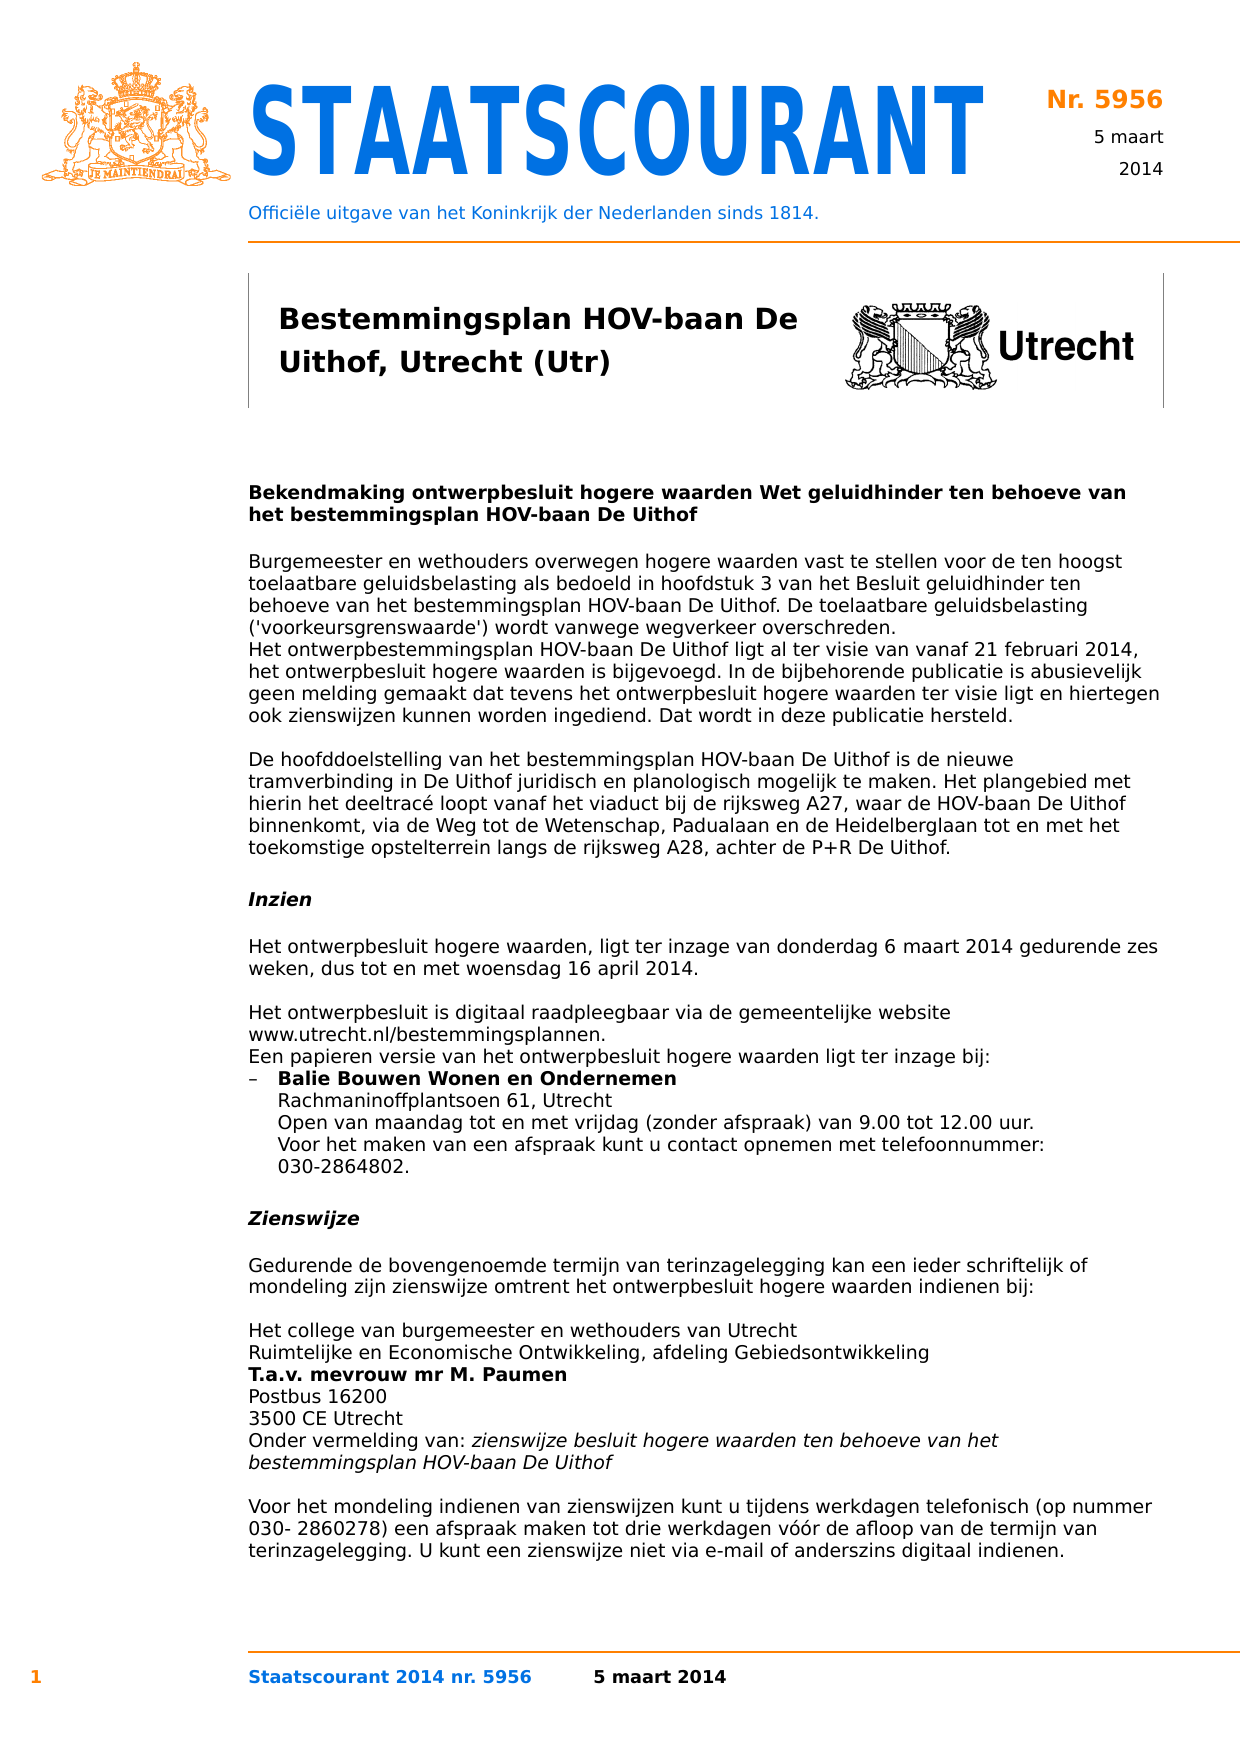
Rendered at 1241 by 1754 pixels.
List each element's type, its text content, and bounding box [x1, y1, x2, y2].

text Het ontwerpbesluit is digitaal raadpleegbaar via de gemeentelijke website www.utrecht.nl/bestemmingsplannen. [248, 1002, 1163, 1046]
text Gedurende de bovengenoemde termijn van terinzagelegging kan een ieder schriftelijk of mondeling zijn zienswijze omtrent het ontwerpbesluit hogere waarden indienen bij: [248, 1254, 1163, 1298]
text Voor het maken van een afspraak kunt u contact opnemen met telefoonnummer: [277, 1133, 1163, 1156]
text Een papieren versie van het ontwerpbesluit hogere waarden ligt ter inzage bij: [248, 1046, 1163, 1068]
picture [844, 302, 1134, 391]
text Open van maandag tot en met vrijdag (zonder afspraak) van 9.00 tot 12.00 uur. [277, 1112, 1163, 1133]
text Het college van burgemeester en wethouders van Utrecht [248, 1320, 1163, 1342]
text Burgemeester en wethouders overwegen hogere waarden vast te stellen voor de ten hoogst toelaatbare geluidsbelasting als bedoeld in hoofdstuk 3 van het Besluit geluidhinder ten behoeve van het bestemmingsplan HOV-baan De Uithof. De toelaatbare geluidsbelasting ('voorkeursgrenswaarde') wordt vanwege wegverkeer overschreden. [248, 551, 1163, 639]
table_header STAATSCOURANT [248, 62, 998, 203]
text De hoofddoelstelling van het bestemmingsplan HOV-baan De Uithof is de nieuwe tramverbinding in De Uithof juridisch en planologisch mogelijk te maken. Het plangebied met hierin het deeltracé loopt vanaf het viaduct bij de rijksweg A27, waar de HOV-baan De Uithof binnenkomt, via de Weg tot de Wetenschap, Padualaan en de Heidelberglaan tot en met het toekomstige opstelterrein langs de rijksweg A28, achter de P+R De Uithof. [248, 749, 1163, 859]
text Postbus 16200 [248, 1386, 1163, 1408]
text Rachmaninoffplantsoen 61, Utrecht [277, 1089, 1163, 1112]
text Het ontwerpbestemmingsplan HOV-baan De Uithof ligt al ter visie van vanaf 21 februari 2014, het ontwerpbesluit hogere waarden is bijgevoegd. In de bijbehorende publicatie is abusievelijk geen melding gemaakt dat tevens het ontwerpbesluit hogere waarden ter visie ligt en hiertegen ook zienswijzen kunnen worden ingediend. Dat wordt in deze publicatie hersteld. [248, 639, 1163, 727]
subtitle Bestemmingsplan HOV-baan De Uithof, Utrecht (Utr) [249, 273, 1163, 408]
text 030-2864802. [277, 1156, 1163, 1177]
text T.a.v. mevrouw mr M. Paumen [248, 1364, 1163, 1386]
text 3500 CE Utrecht [248, 1408, 1163, 1430]
table_cell 5 maart [998, 121, 1240, 153]
picture [41, 62, 231, 186]
text Het ontwerpbesluit hogere waarden, ligt ter inzage van donderdag 6 maart 2014 gedurende zes weken, dus tot en met woensdag 16 april 2014. [248, 936, 1163, 980]
table_cell Officiële uitgave van het Koninkrijk der Nederlanden sinds 1814. [248, 203, 1240, 241]
subtitle Bekendmaking ontwerpbesluit hogere waarden Wet geluidhinder ten behoeve van het bestemmingsplan HOV-baan De Uithof [248, 482, 1163, 526]
text Ruimtelijke en Economische Ontwikkeling, afdeling Gebiedsontwikkeling [248, 1342, 1163, 1364]
table_cell 2014 [998, 153, 1240, 203]
text Onder vermelding van: zienswijze besluit hogere waarden ten behoeve van het bestemmingsplan HOV-baan De Uithof [248, 1430, 1163, 1474]
text – Balie Bouwen Wonen en Ondernemen [248, 1068, 1163, 1089]
table_header [25, 62, 248, 241]
text Voor het mondeling indienen van zienswijzen kunt u tijdens werkdagen telefonisch (op nummer 030- 2860278) een afspraak maken tot drie werkdagen vóór de afloop van de termijn van terinzagelegging. U kunt een zienswijze niet via e-mail of anderszins digitaal indienen. [248, 1496, 1163, 1562]
subtitle Inzien [248, 889, 1163, 911]
subtitle Zienswijze [248, 1207, 1163, 1229]
table_header Nr. 5956 [998, 62, 1240, 121]
